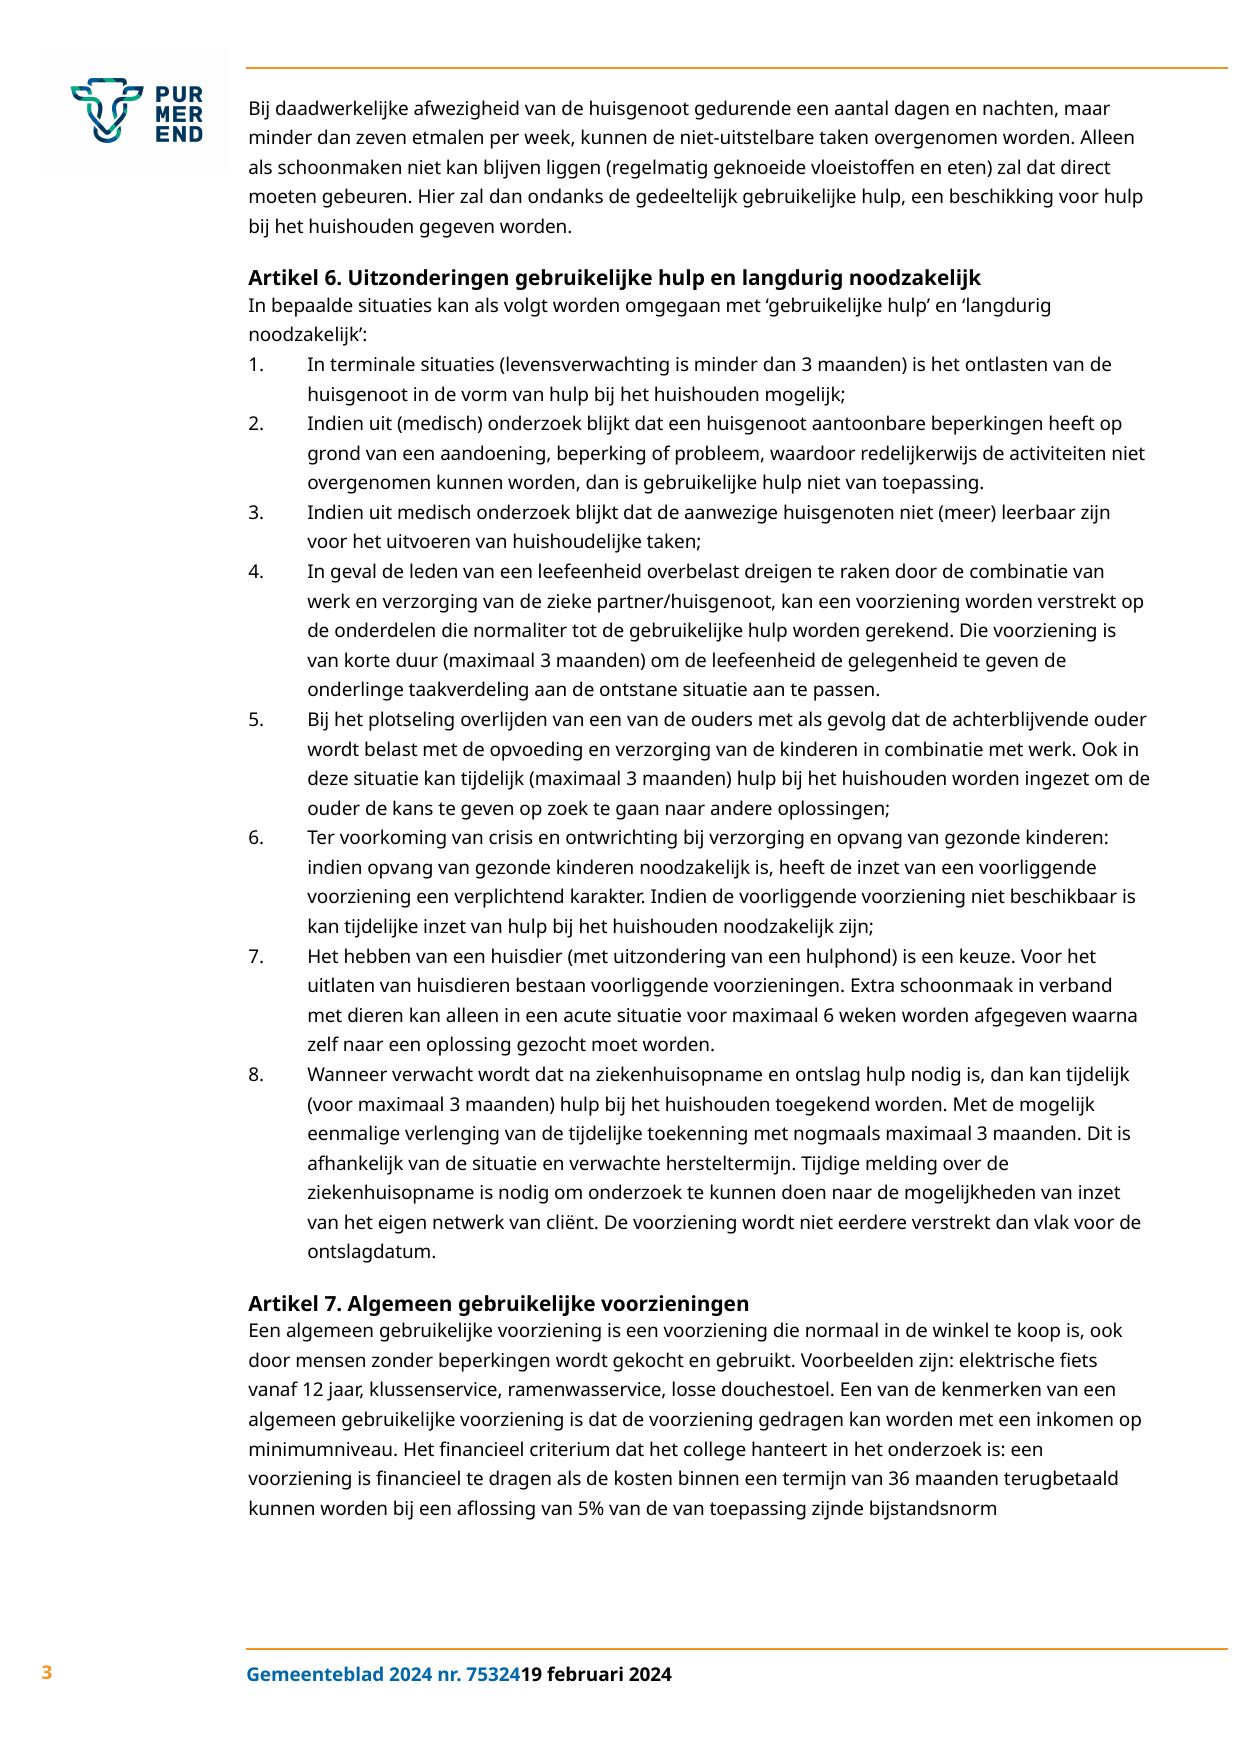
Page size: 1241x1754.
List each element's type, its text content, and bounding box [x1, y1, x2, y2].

list In geval de leden van een leefeenheid overbelast dreigen te raken door de combinatie van werk en verzorging van de zieke partner/huisgenoot, kan een voorziening worden verstrekt op de onderdelen die normaliter tot de gebruikelijke hulp worden gerekend. Die voorziening is van korte duur (maximaal 3 maanden) om de leefeenheid de gelegenheid te geven de onderlinge taakverdeling aan de ontstane situatie aan te passen. [248, 558, 1152, 702]
list Indien uit (medisch) onderzoek blijkt dat een huisgenoot aantoonbare beperkingen heeft op grond van een aandoening, beperking of probleem, waardoor redelijkerwijs de activiteiten niet overgenomen kunnen worden, dan is gebruikelijke hulp niet van toepassing. [248, 410, 1152, 495]
list Indien uit medisch onderzoek blijkt dat de aanwezige huisgenoten niet (meer) leerbaar zijn voor het uitvoeren van huishoudelijke taken; [248, 499, 1152, 554]
text Een algemeen gebruikelijke voorziening is een voorziening die normaal in de winkel te koop is, ook door mensen zonder beperkingen wordt gekocht en gebruikt. Voorbeelden zijn: elektrische fiets vanaf 12 jaar, klussenservice, ramenwasservice, losse douchestoel. Een van de kenmerken van een algemeen gebruikelijke voorziening is dat de voorziening gedragen kan worden met een inkomen op minimumniveau. Het financieel criterium dat het college hanteert in het onderzoek is: een voorziening is financieel te dragen als de kosten binnen een termijn van 36 maanden terugbetaald kunnen worden bij een aflossing van 5% van de van toepassing zijnde bijstandsnorm [248, 1317, 1152, 1521]
text Bij daadwerkelijke afwezigheid van de huisgenoot gedurende een aantal dagen en nachten, maar minder dan zeven etmalen per week, kunnen de niet-uitstelbare taken overgenomen worden. Alleen als schoonmaken niet kan blijven liggen (regelmatig geknoeide vloeistoffen en eten) zal dat direct moeten gebeuren. Hier zal dan ondanks de gedeeltelijk gebruikelijke hulp, een beschikking voor hulp bij het huishouden gegeven worden. [248, 95, 1152, 239]
list In terminale situaties (levensverwachting is minder dan 3 maanden) is het ontlasten van de huisgenoot in de vorm van hulp bij het huishouden mogelijk; [248, 351, 1152, 406]
list Het hebben van een huisdier (met uitzondering van een hulphond) is een keuze. Voor het uitlaten van huisdieren bestaan voorliggende voorzieningen. Extra schoonmaak in verband met dieren kan alleen in een acute situatie voor maximaal 6 weken worden afgegeven waarna zelf naar een oplossing gezocht moet worden. [248, 943, 1152, 1057]
picture [41, 47, 231, 172]
text In bepaalde situaties kan als volgt worden omgegaan met ‘gebruikelijke hulp’ en ‘langdurig noodzakelijk’: [248, 292, 1152, 347]
list Bij het plotseling overlijden van een van de ouders met als gevolg dat de achterblijvende ouder wordt belast met de opvoeding en verzorging van de kinderen in combinatie met werk. Ook in deze situatie kan tijdelijk (maximaal 3 maanden) hulp bij het huishouden worden ingezet om de ouder de kans te geven op zoek te gaan naar andere oplossingen; [248, 706, 1152, 821]
text Artikel 6. Uitzonderingen gebruikelijke hulp en langdurig noodzakelijk [248, 263, 1152, 292]
text Artikel 7. Algemeen gebruikelijke voorzieningen [248, 1289, 1152, 1317]
list Wanneer verwacht wordt dat na ziekenhuisopname en ontslag hulp nodig is, dan kan tijdelijk (voor maximaal 3 maanden) hulp bij het huishouden toegekend worden. Met de mogelijk eenmalige verlenging van de tijdelijke toekenning met nogmaals maximaal 3 maanden. Dit is afhankelijk van de situatie en verwachte hersteltermijn. Tijdige melding over de ziekenhuisopname is nodig om onderzoek te kunnen doen naar de mogelijkheden van inzet van het eigen netwerk van cliënt. De voorziening wordt niet eerdere verstrekt dan vlak voor de ontslagdatum. [248, 1061, 1152, 1264]
list Ter voorkoming van crisis en ontwrichting bij verzorging en opvang van gezonde kinderen: indien opvang van gezonde kinderen noodzakelijk is, heeft de inzet van een voorliggende voorziening een verplichtend karakter. Indien de voorliggende voorziening niet beschikbaar is kan tijdelijke inzet van hulp bij het huishouden noodzakelijk zijn; [248, 824, 1152, 939]
